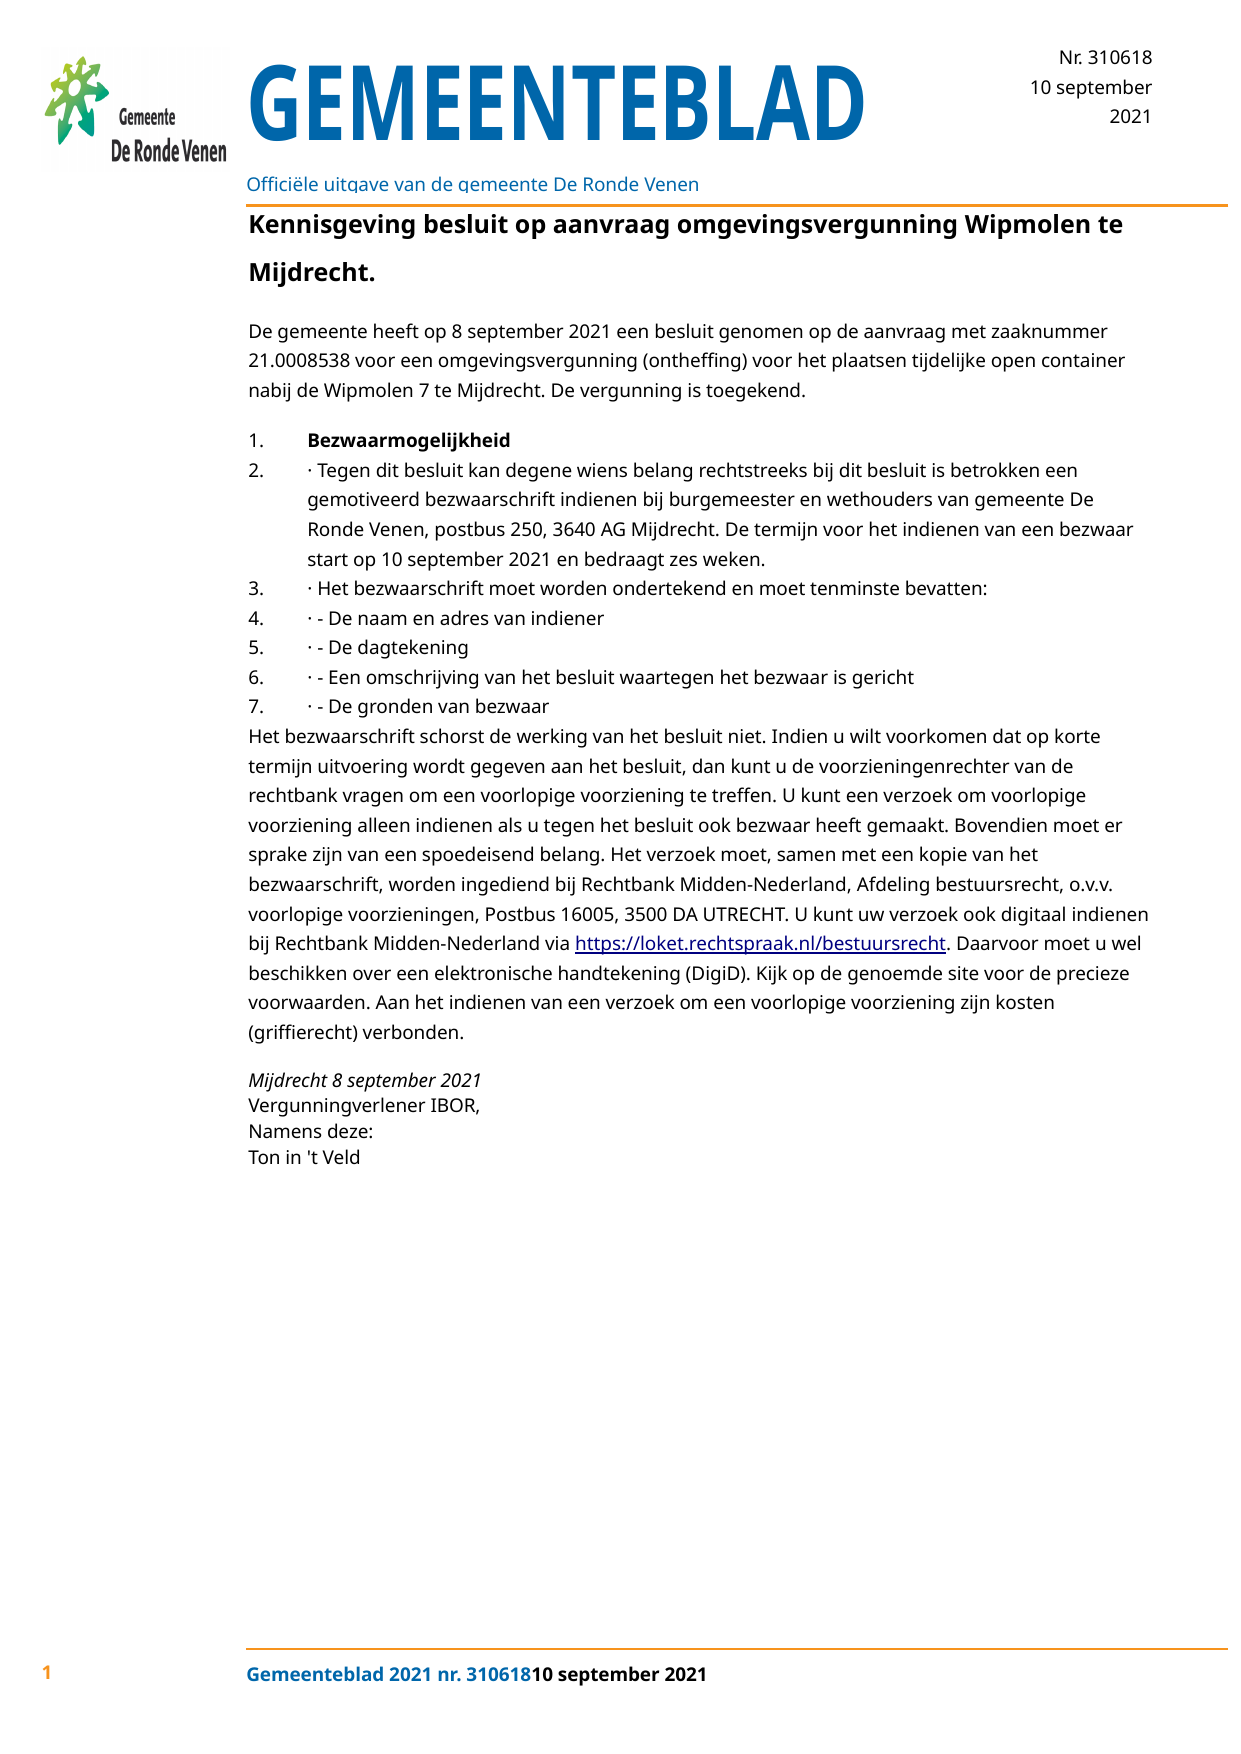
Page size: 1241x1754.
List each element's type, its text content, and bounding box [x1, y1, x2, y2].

text Kennisgeving besluit op aanvraag omgevingsvergunning Wipmolen te Mijdrecht. [248, 207, 1152, 288]
list · - De naam en adres van indiener [248, 605, 1152, 631]
list · Het bezwaarschrift moet worden ondertekend en moet tenminste bevatten: [248, 575, 1152, 601]
list Bezwaarmogelijkheid [248, 427, 1152, 453]
list · - De dagtekening [248, 634, 1152, 660]
text De gemeente heeft op 8 september 2021 een besluit genomen op de aanvraag met zaaknummer 21.0008538 voor een omgevingsvergunning (ontheffing) voor het plaatsen tijdelijke open container nabij de Wipmolen 7 te Mijdrecht. De vergunning is toegekend. [248, 318, 1152, 403]
text Mijdrecht 8 september 2021 [248, 1067, 1152, 1093]
list · - Een omschrijving van het besluit waartegen het bezwaar is gericht [248, 664, 1152, 690]
list · - De gronden van bezwaar [248, 694, 1152, 719]
picture [41, 47, 231, 172]
text Het bezwaarschrift schorst de werking van het besluit niet. Indien u wilt voorkomen dat op korte termijn uitvoering wordt gegeven aan het besluit, dan kunt u de voorzieningenrechter van de rechtbank vragen om een voorlopige voorziening te treffen. U kunt een verzoek om voorlopige voorziening alleen indienen als u tegen het besluit ook bezwaar heeft gemaakt. Bovendien moet er sprake zijn van een spoedeisend belang. Het verzoek moet, samen met een kopie van het bezwaarschrift, worden ingediend bij Rechtbank Midden-Nederland, Afdeling bestuursrecht, o.v.v. voorlopige voorzieningen, Postbus 16005, 3500 DA UTRECHT. U kunt uw verzoek ook digitaal indienen bij Rechtbank Midden-Nederland via https://loket.rechtspraak.nl/bestuursrecht. Daarvoor moet u wel beschikken over een elektronische handtekening (DigiD). Kijk op de genoemde site voor de precieze voorwaarden. Aan het indienen van een verzoek om een voorlopige voorziening zijn kosten (griffierecht) verbonden. [248, 723, 1152, 1045]
text Vergunningverlener IBOR, [248, 1093, 1152, 1118]
text Namens deze: [248, 1118, 1152, 1144]
text Ton in 't Veld [248, 1144, 1152, 1170]
list · Tegen dit besluit kan degene wiens belang rechtstreeks bij dit besluit is betrokken een gemotiveerd bezwaarschrift indienen bij burgemeester en wethouders van gemeente De Ronde Venen, postbus 250, 3640 AG Mijdrecht. De termijn voor het indienen van een bezwaar start op 10 september 2021 en bedraagt zes weken. [248, 457, 1152, 572]
